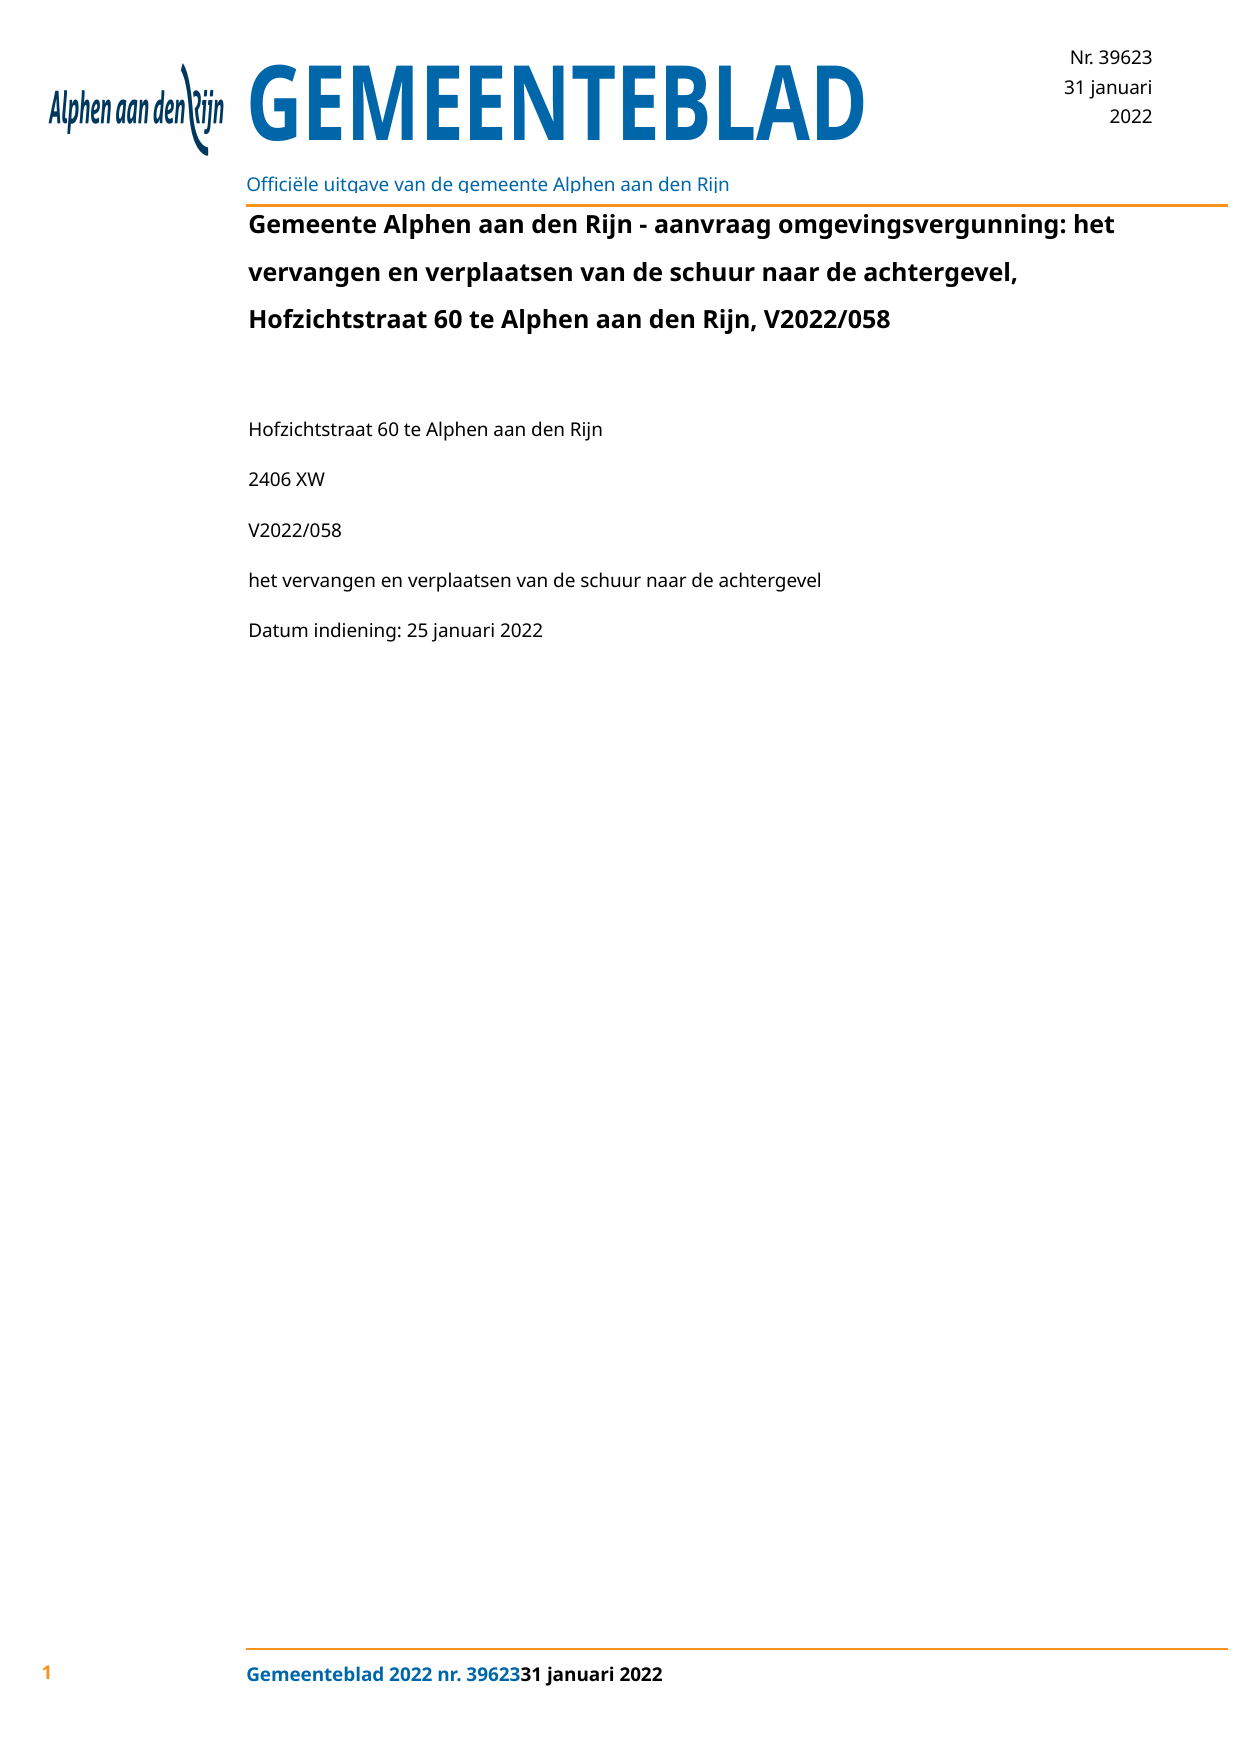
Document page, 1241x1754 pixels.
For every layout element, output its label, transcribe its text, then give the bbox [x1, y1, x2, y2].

text 2406 XW [248, 466, 1152, 492]
text Datum indiening: 25 januari 2022 [248, 618, 1152, 643]
picture [41, 47, 231, 172]
text V2022/058 [248, 517, 1152, 542]
text het vervangen en verplaatsen van de schuur naar de achtergevel [248, 567, 1152, 593]
text Gemeente Alphen aan den Rijn - aanvraag omgevingsvergunning: het vervangen en verplaatsen van de schuur naar de achtergevel, Hofzichtstraat 60 te Alphen aan den Rijn, V2022/058 [248, 207, 1152, 336]
text Hofzichtstraat 60 te Alphen aan den Rijn [248, 416, 1152, 442]
